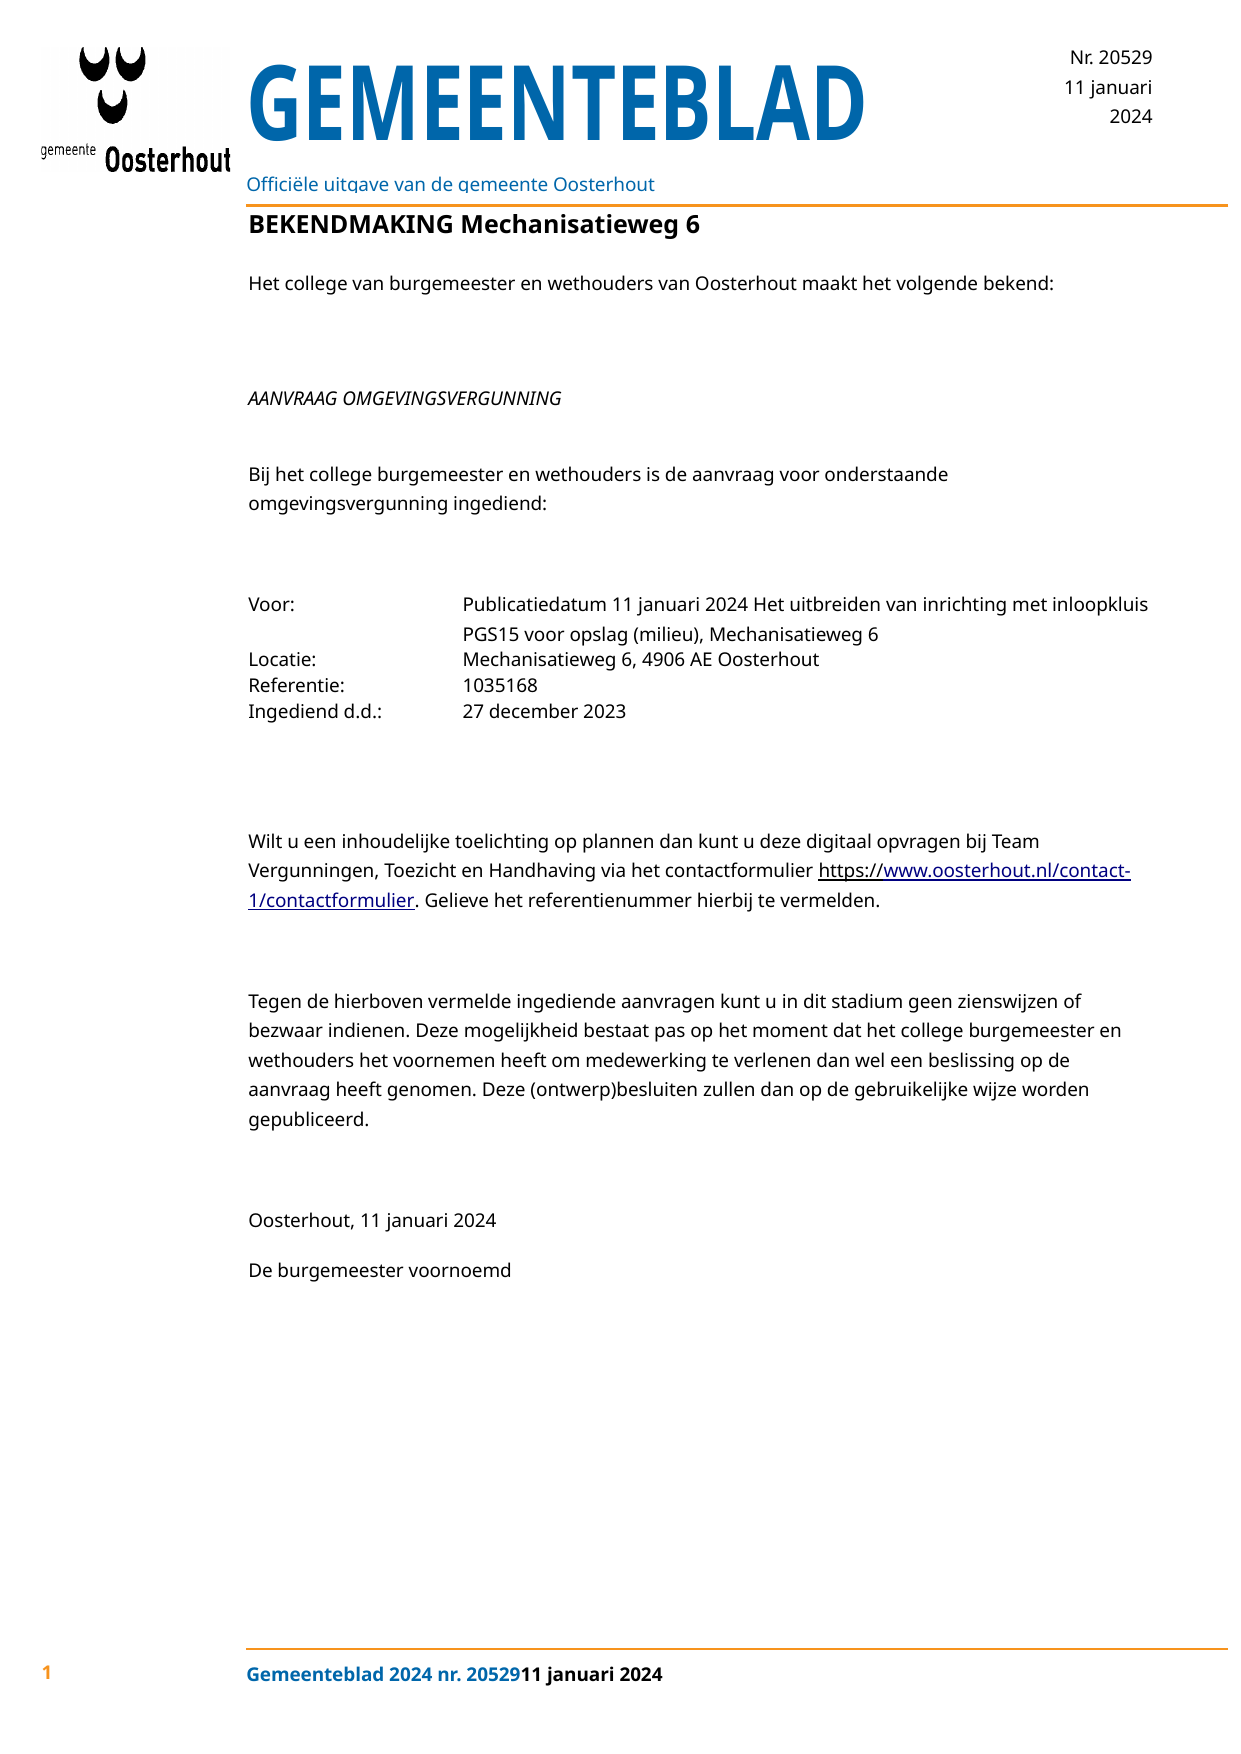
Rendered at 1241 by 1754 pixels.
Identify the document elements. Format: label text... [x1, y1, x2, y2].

picture [41, 47, 231, 172]
text Tegen de hierboven vermelde ingediende aanvragen kunt u in dit stadium geen zienswijzen of bezwaar indienen. Deze mogelijkheid bestaat pas op het moment dat het college burgemeester en wethouders het voornemen heeft om medewerking te verlenen dan wel een beslissing op de aanvraag heeft genomen. Deze (ontwerp)besluiten zullen dan op de gebruikelijke wijze worden gepubliceerd. [248, 988, 1152, 1132]
table_cell 27 december 2023 [462, 698, 1152, 724]
table_cell Locatie: [248, 647, 462, 672]
text Het college van burgemeester en wethouders van Oosterhout maakt het volgende bekend: [248, 270, 1152, 296]
table_cell 1035168 [462, 673, 1152, 698]
text AANVRAAG OMGEVINGSVERGUNNING [248, 385, 1152, 410]
text Bij het college burgemeester en wethouders is de aanvraag voor onderstaande omgevingsvergunning ingediend: [248, 461, 1152, 516]
table_cell Mechanisatieweg 6, 4906 AE Oosterhout [462, 647, 1152, 672]
table_header Voor: [248, 591, 462, 647]
text BEKENDMAKING Mechanisatieweg 6 [248, 207, 1152, 241]
table_header Publicatiedatum 11 januari 2024 Het uitbreiden van inrichting met inloopkluis PGS15 voor opslag (milieu), Mechanisatieweg 6 [462, 591, 1152, 647]
text De burgemeester voornoemd [248, 1257, 1152, 1283]
table_cell Ingediend d.d.: [248, 698, 462, 724]
text Wilt u een inhoudelijke toelichting op plannen dan kunt u deze digitaal opvragen bij Team Vergunningen, Toezicht en Handhaving via het contactformulier https://www.oosterhout.nl/contact-1/contactformulier. Gelieve het referentienummer hierbij te vermelden. [248, 828, 1152, 913]
table_cell Referentie: [248, 673, 462, 698]
text Oosterhout, 11 januari 2024 [248, 1207, 1152, 1233]
